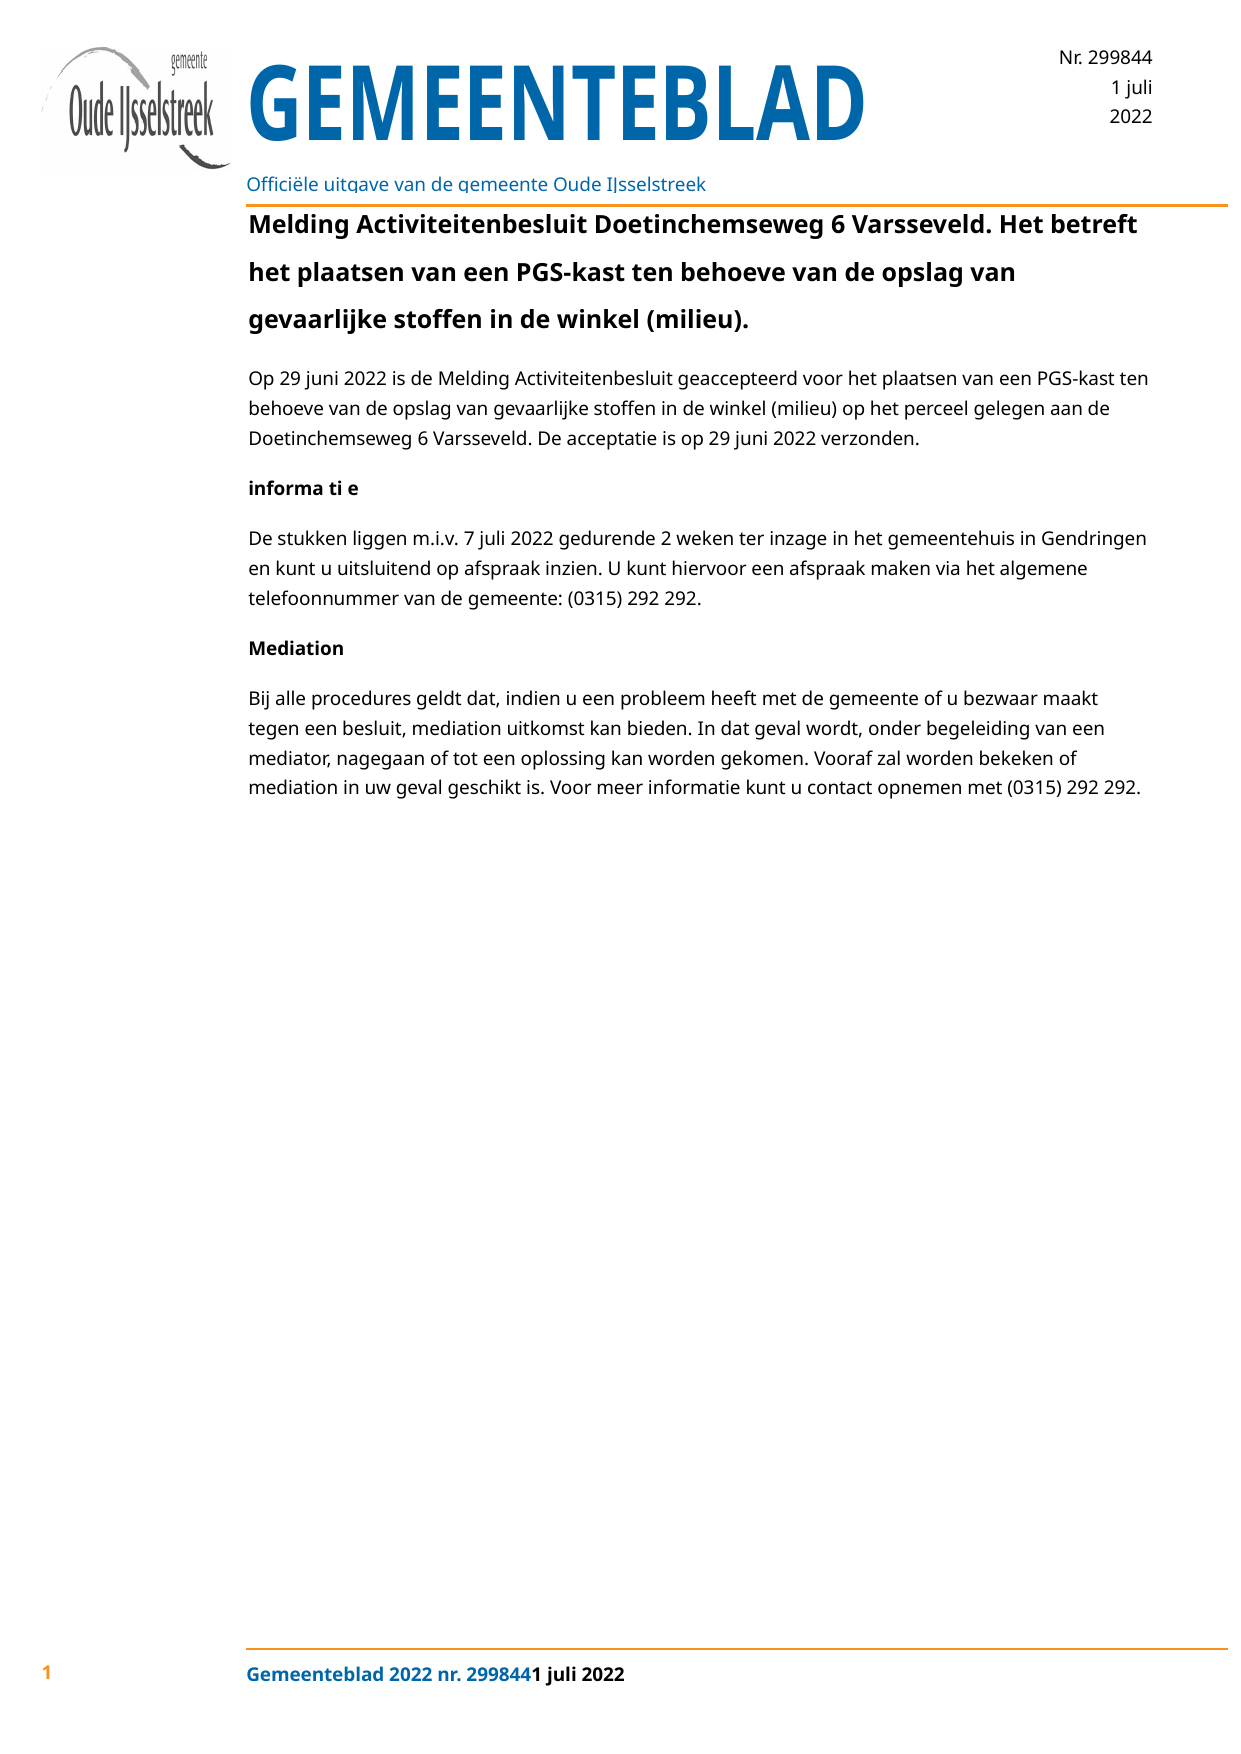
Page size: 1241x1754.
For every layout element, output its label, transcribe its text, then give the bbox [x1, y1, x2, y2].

text Op 29 juni 2022 is de Melding Activiteitenbesluit geaccepteerd voor het plaatsen van een PGS-kast ten behoeve van de opslag van gevaarlijke stoffen in de winkel (milieu) op het perceel gelegen aan de Doetinchemseweg 6 Varsseveld. De acceptatie is op 29 juni 2022 verzonden. [248, 366, 1152, 450]
text Bij alle procedures geldt dat, indien u een probleem heeft met de gemeente of u bezwaar maakt tegen een besluit, mediation uitkomst kan bieden. In dat geval wordt, onder begeleiding van een mediator, nagegaan of tot een oplossing kan worden gekomen. Vooraf zal worden bekeken of mediation in uw geval geschikt is. Voor meer informatie kunt u contact opnemen met (0315) 292 292. [248, 686, 1152, 800]
text Mediation [248, 635, 1152, 661]
text De stukken liggen m.i.v. 7 juli 2022 gedurende 2 weken ter inzage in het gemeentehuis in Gendringen en kunt u uitsluitend op afspraak inzien. U kunt hiervoor een afspraak maken via het algemene telefoonnummer van de gemeente: (0315) 292 292. [248, 526, 1152, 610]
text Melding Activiteitenbesluit Doetinchemseweg 6 Varsseveld. Het betreft het plaatsen van een PGS-kast ten behoeve van de opslag van gevaarlijke stoffen in de winkel (milieu). [248, 207, 1152, 336]
text informa ti e [248, 475, 1152, 501]
picture [41, 47, 231, 172]
